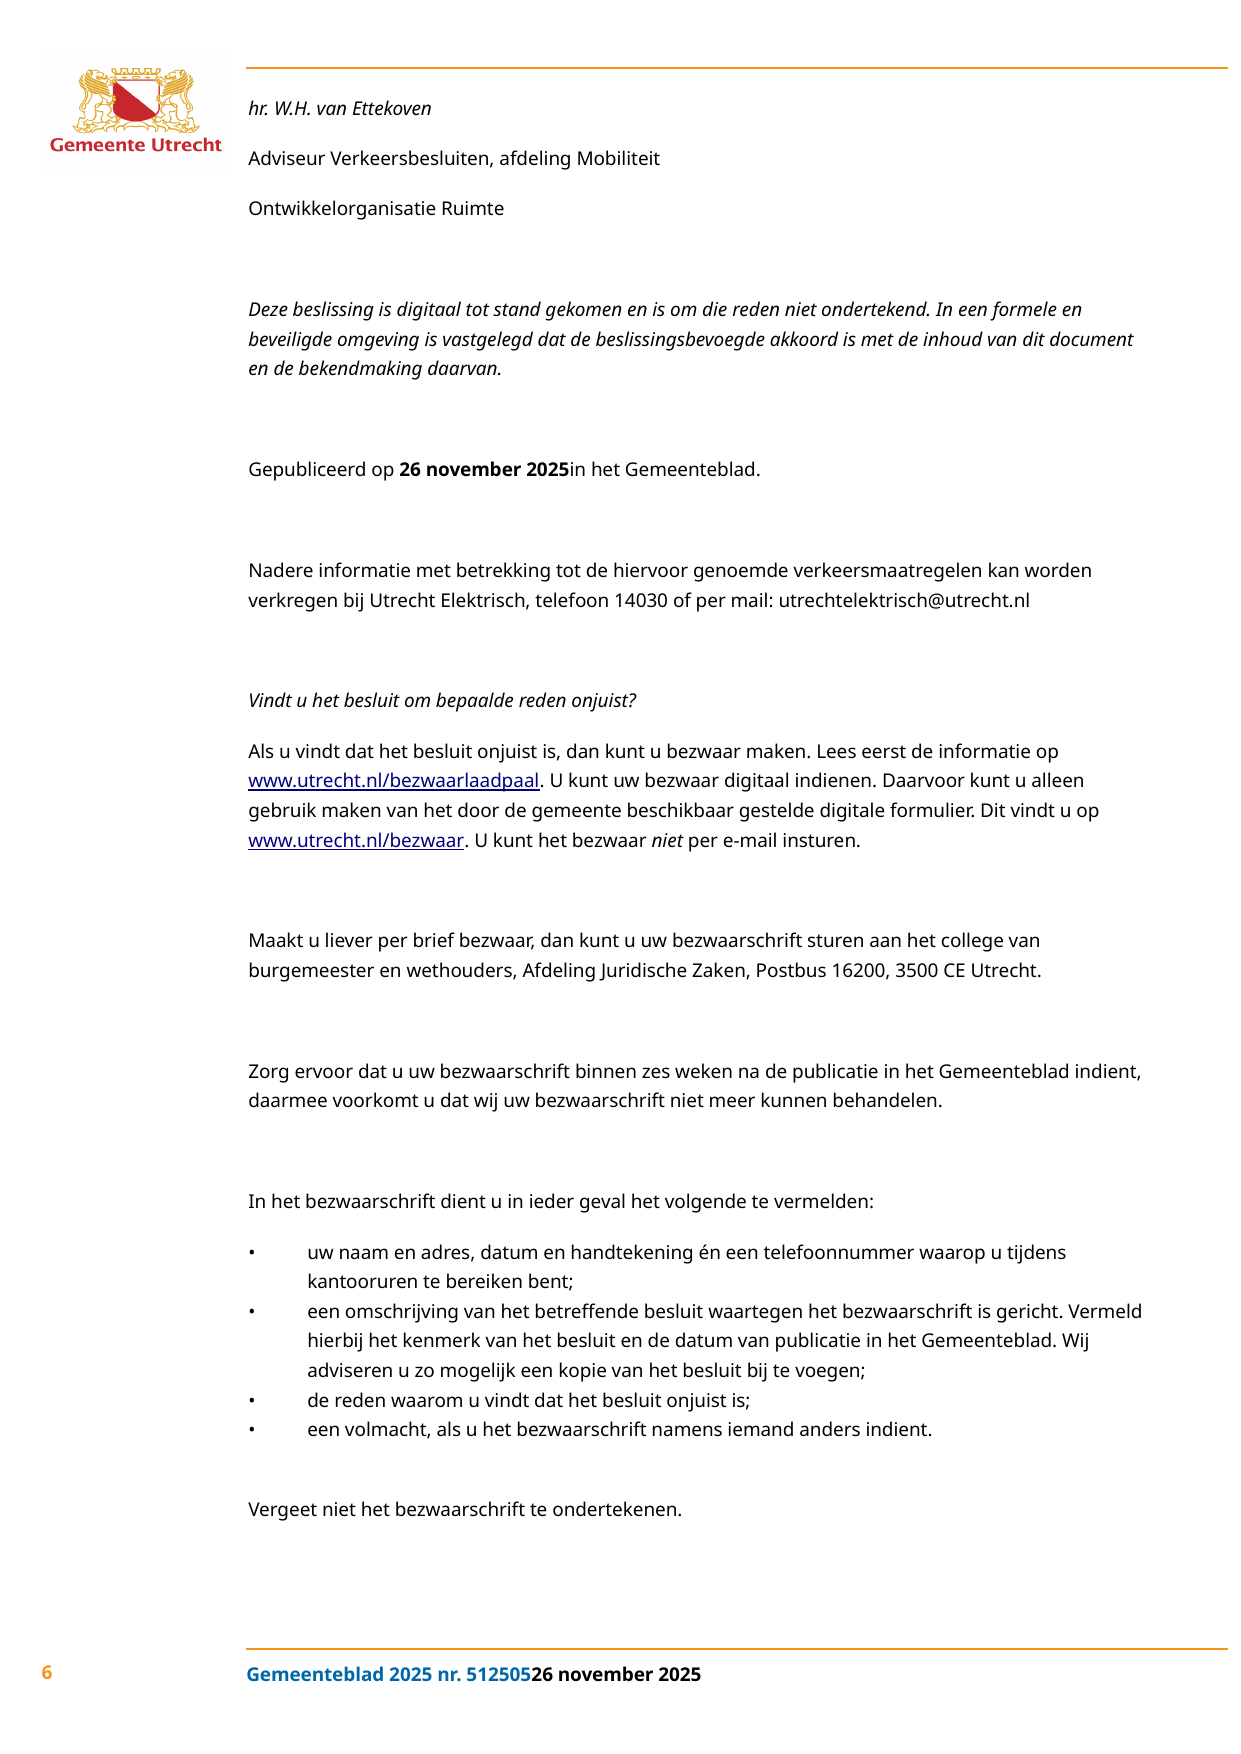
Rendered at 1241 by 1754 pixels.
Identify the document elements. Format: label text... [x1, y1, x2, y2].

text Vindt u het besluit om bepaalde reden onjuist? [248, 688, 1152, 713]
list de reden waarom u vindt dat het besluit onjuist is; [248, 1387, 1152, 1413]
text hr. W.H. van Ettekoven [248, 95, 1152, 121]
list een omschrijving van het betreffende besluit waartegen het bezwaarschrift is gericht. Vermeld hierbij het kenmerk van het besluit en de datum van publicatie in het Gemeenteblad. Wij adviseren u zo mogelijk een kopie van het besluit bij te voegen; [248, 1298, 1152, 1383]
text Nadere informatie met betrekking tot de hiervoor genoemde verkeersmaatregelen kan worden verkregen bij Utrecht Elektrisch, telefoon 14030 of per mail: utrechtelektrisch@utrecht.nl [248, 557, 1152, 613]
list uw naam en adres, datum en handtekening én een telefoonnummer waarop u tijdens kantooruren te bereiken bent; [248, 1239, 1152, 1294]
text Ontwikkelorganisatie Ruimte [248, 196, 1152, 221]
text Vergeet niet het bezwaarschrift te ondertekenen. [248, 1496, 1152, 1522]
text Deze beslissing is digitaal tot stand gekomen en is om die reden niet ondertekend. In een formele en beveiligde omgeving is vastgelegd dat de beslissingsbevoegde akkoord is met de inhoud van dit document en de bekendmaking daarvan. [248, 296, 1152, 381]
text Gepubliceerd op 26 november 2025in het Gemeenteblad. [248, 456, 1152, 482]
text Zorg ervoor dat u uw bezwaarschrift binnen zes weken na de publicatie in het Gemeenteblad indient, daarmee voorkomt u dat wij uw bezwaarschrift niet meer kunnen behandelen. [248, 1058, 1152, 1113]
list een volmacht, als u het bezwaarschrift namens iemand anders indient. [248, 1416, 1152, 1442]
text Als u vindt dat het besluit onjuist is, dan kunt u bezwaar maken. Lees eerst de informatie op www.utrecht.nl/bezwaarlaadpaal. U kunt uw bezwaar digitaal indienen. Daarvoor kunt u alleen gebruik maken van het door de gemeente beschikbaar gestelde digitale formulier. Dit vindt u op www.utrecht.nl/bezwaar. U kunt het bezwaar niet per e-mail insturen. [248, 738, 1152, 853]
text Adviseur Verkeersbesluiten, afdeling Mobiliteit [248, 145, 1152, 171]
picture [41, 47, 231, 172]
text Maakt u liever per brief bezwaar, dan kunt u uw bezwaarschrift sturen aan het college van burgemeester en wethouders, Afdeling Juridische Zaken, Postbus 16200, 3500 CE Utrecht. [248, 928, 1152, 983]
text In het bezwaarschrift dient u in ieder geval het volgende te vermelden: [248, 1188, 1152, 1214]
